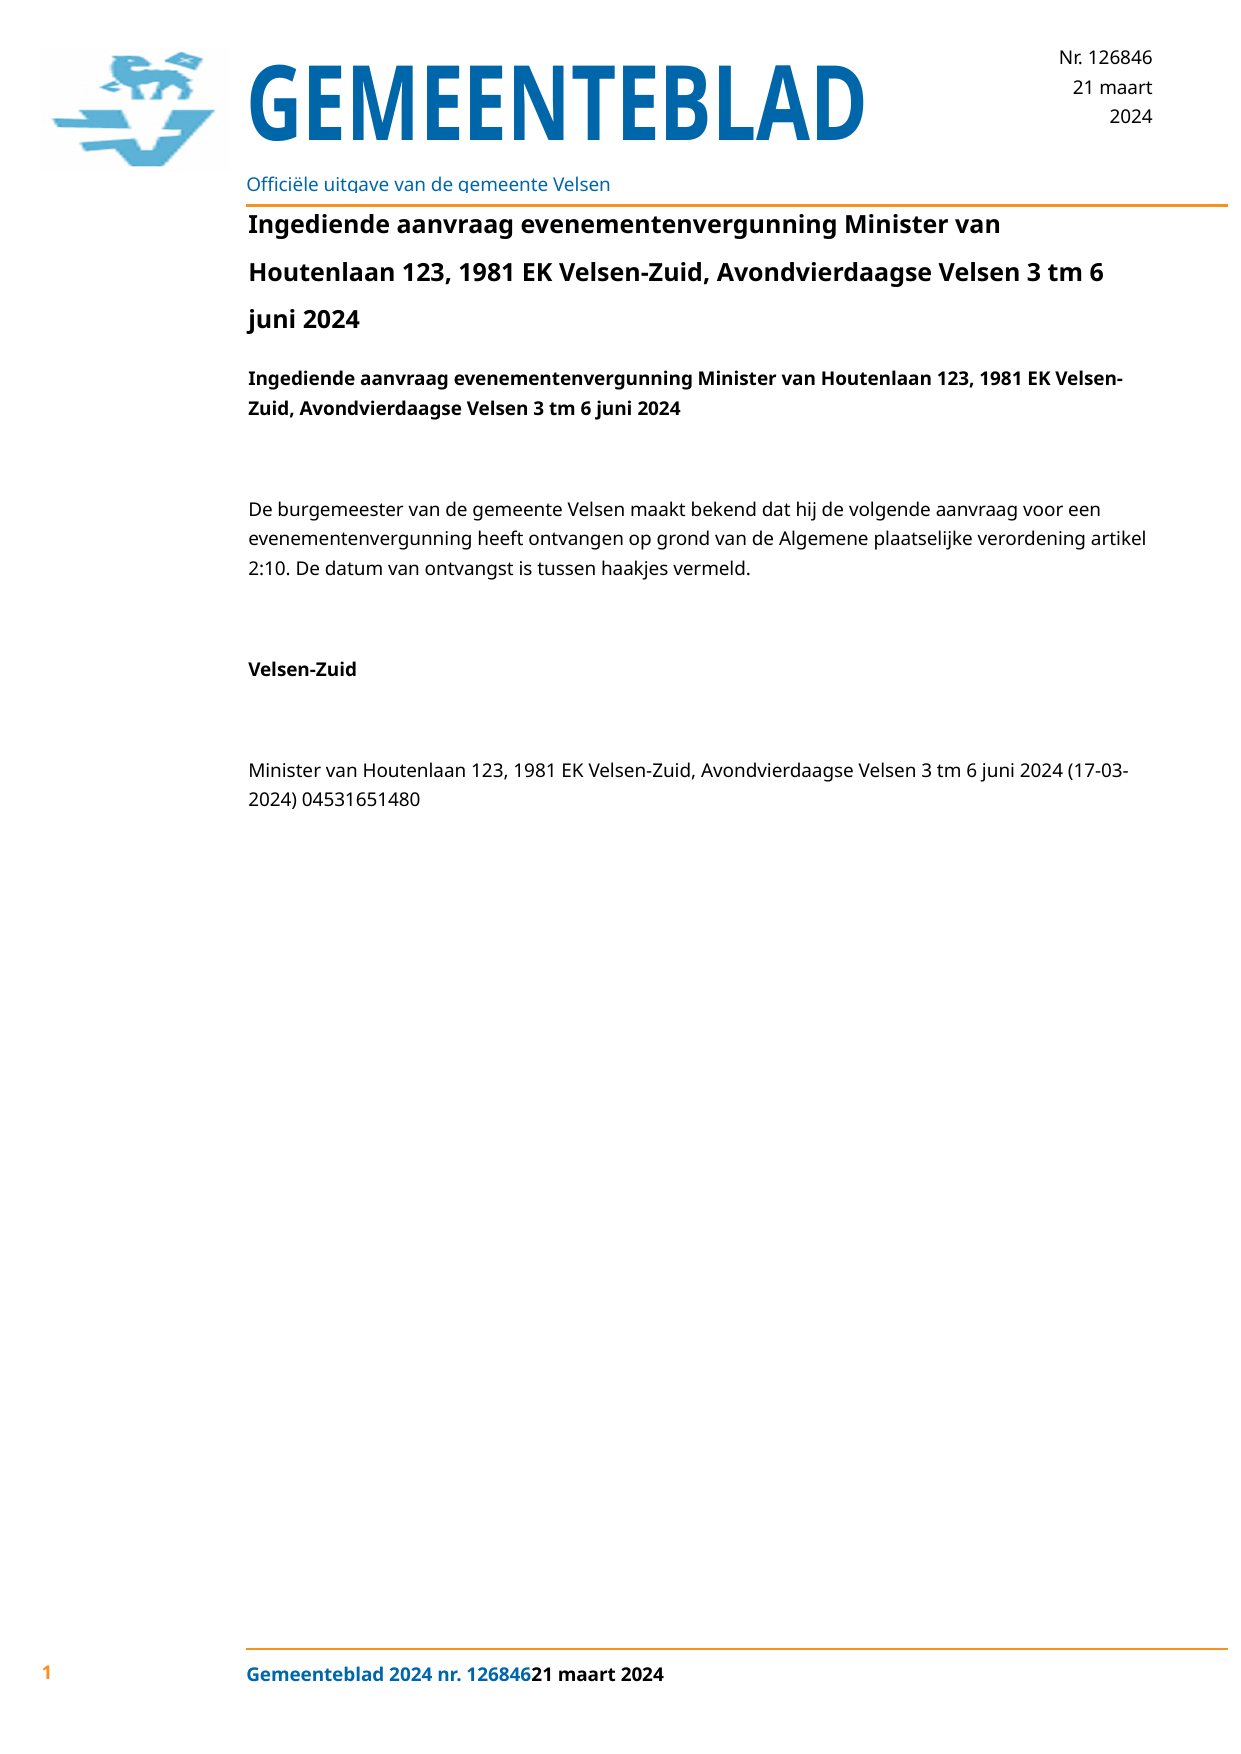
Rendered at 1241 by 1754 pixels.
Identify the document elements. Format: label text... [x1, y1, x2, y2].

text Ingediende aanvraag evenementenvergunning Minister van Houtenlaan 123, 1981 EK Velsen-Zuid, Avondvierdaagse Velsen 3 tm 6 juni 2024 [248, 207, 1152, 336]
picture [41, 47, 231, 172]
text Minister van Houtenlaan 123, 1981 EK Velsen-Zuid, Avondvierdaagse Velsen 3 tm 6 juni 2024 (17-03-2024) 04531651480 [248, 757, 1152, 812]
text Ingediende aanvraag evenementenvergunning Minister van Houtenlaan 123, 1981 EK Velsen-Zuid, Avondvierdaagse Velsen 3 tm 6 juni 2024 [248, 366, 1152, 421]
text Velsen-Zuid [248, 656, 1152, 682]
text De burgemeester van de gemeente Velsen maakt bekend dat hij de volgende aanvraag voor een evenementenvergunning heeft ontvangen op grond van de Algemene plaatselijke verordening artikel 2:10. De datum van ontvangst is tussen haakjes vermeld. [248, 496, 1152, 581]
